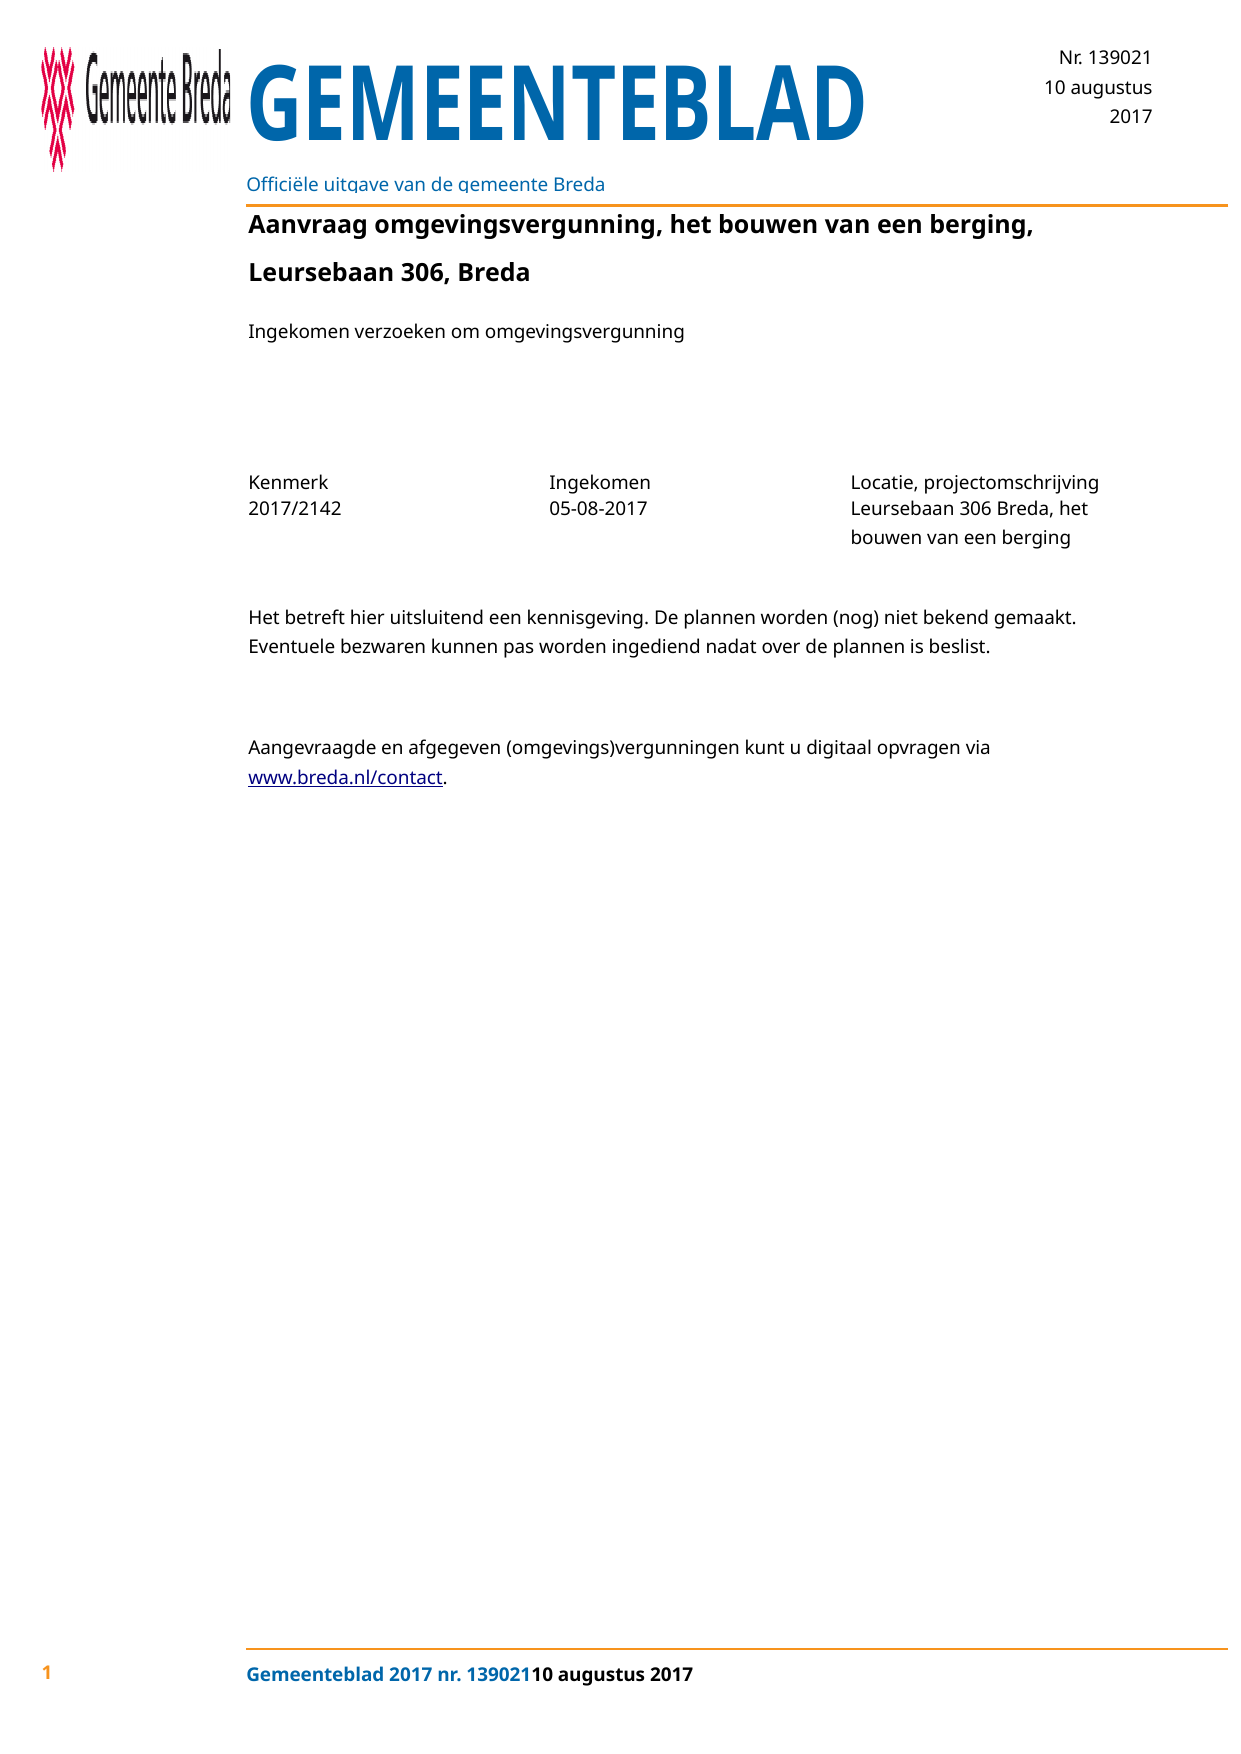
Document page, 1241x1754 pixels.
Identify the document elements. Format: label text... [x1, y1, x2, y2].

text Aanvraag omgevingsvergunning, het bouwen van een berging, Leursebaan 306, Breda [248, 207, 1152, 288]
table_cell 2017/2142 [248, 495, 549, 550]
text Ingekomen verzoeken om omgevingsvergunning [248, 318, 1152, 344]
table_header Ingekomen [549, 469, 850, 495]
picture [41, 47, 231, 172]
table_header Kenmerk [248, 469, 549, 495]
text Aangevraagde en afgegeven (omgevings)vergunningen kunt u digitaal opvragen via www.breda.nl/contact. [248, 734, 1152, 790]
table_cell Leursebaan 306 Breda, het bouwen van een berging [850, 495, 1152, 550]
table_header Locatie, projectomschrijving [850, 469, 1152, 495]
text Het betreft hier uitsluitend een kennisgeving. De plannen worden (nog) niet bekend gemaakt. Eventuele bezwaren kunnen pas worden ingediend nadat over de plannen is beslist. [248, 604, 1152, 659]
table_cell 05-08-2017 [549, 495, 850, 550]
